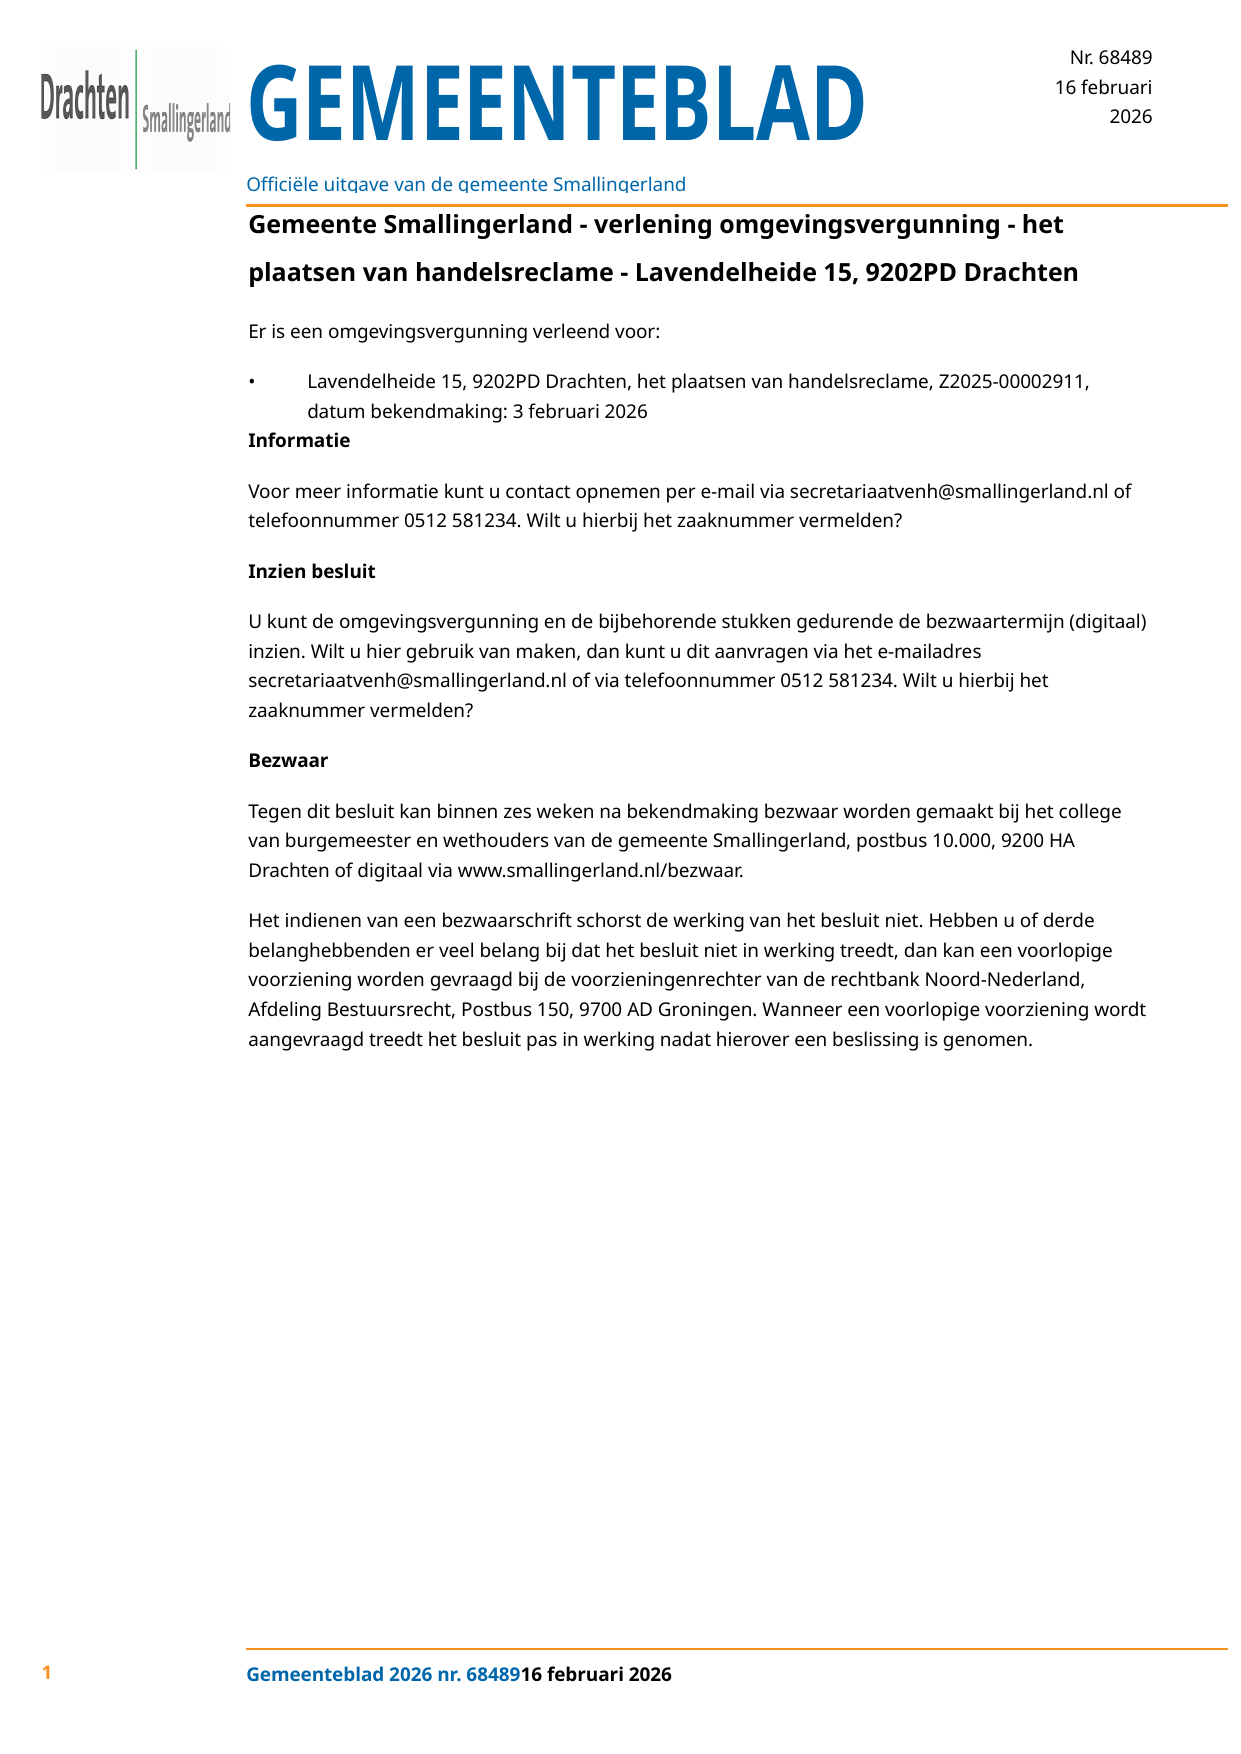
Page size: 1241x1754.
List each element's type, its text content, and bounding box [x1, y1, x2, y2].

text Tegen dit besluit kan binnen zes weken na bekendmaking bezwaar worden gemaakt bij het college van burgemeester en wethouders van de gemeente Smallingerland, postbus 10.000, 9200 HA Drachten of digitaal via www.smallingerland.nl/bezwaar. [248, 798, 1152, 883]
picture [41, 47, 231, 172]
text Bezwaar [248, 747, 1152, 773]
list Lavendelheide 15, 9202PD Drachten, het plaatsen van handelsreclame, Z2025-00002911, datum bekendmaking: 3 februari 2026 [248, 368, 1152, 424]
text U kunt de omgevingsvergunning en de bijbehorende stukken gedurende de bezwaartermijn (digitaal) inzien. Wilt u hier gebruik van maken, dan kunt u dit aanvragen via het e-mailadres secretariaatvenh@smallingerland.nl of via telefoonnummer 0512 581234. Wilt u hierbij het zaaknummer vermelden? [248, 608, 1152, 723]
text Inzien besluit [248, 558, 1152, 584]
text Gemeente Smallingerland - verlening omgevingsvergunning - het plaatsen van handelsreclame - Lavendelheide 15, 9202PD Drachten [248, 207, 1152, 288]
text Er is een omgevingsvergunning verleend voor: [248, 318, 1152, 344]
text Voor meer informatie kunt u contact opnemen per e-mail via secretariaatvenh@smallingerland.nl of telefoonnummer 0512 581234. Wilt u hierbij het zaaknummer vermelden? [248, 478, 1152, 533]
text Het indienen van een bezwaarschrift schorst de werking van het besluit niet. Hebben u of derde belanghebbenden er veel belang bij dat het besluit niet in werking treedt, dan kan een voorlopige voorziening worden gevraagd bij de voorzieningenrechter van de rechtbank Noord-Nederland, Afdeling Bestuursrecht, Postbus 150, 9700 AD Groningen. Wanneer een voorlopige voorziening wordt aangevraagd treedt het besluit pas in werking nadat hierover een beslissing is genomen. [248, 907, 1152, 1052]
text Informatie [248, 427, 1152, 453]
